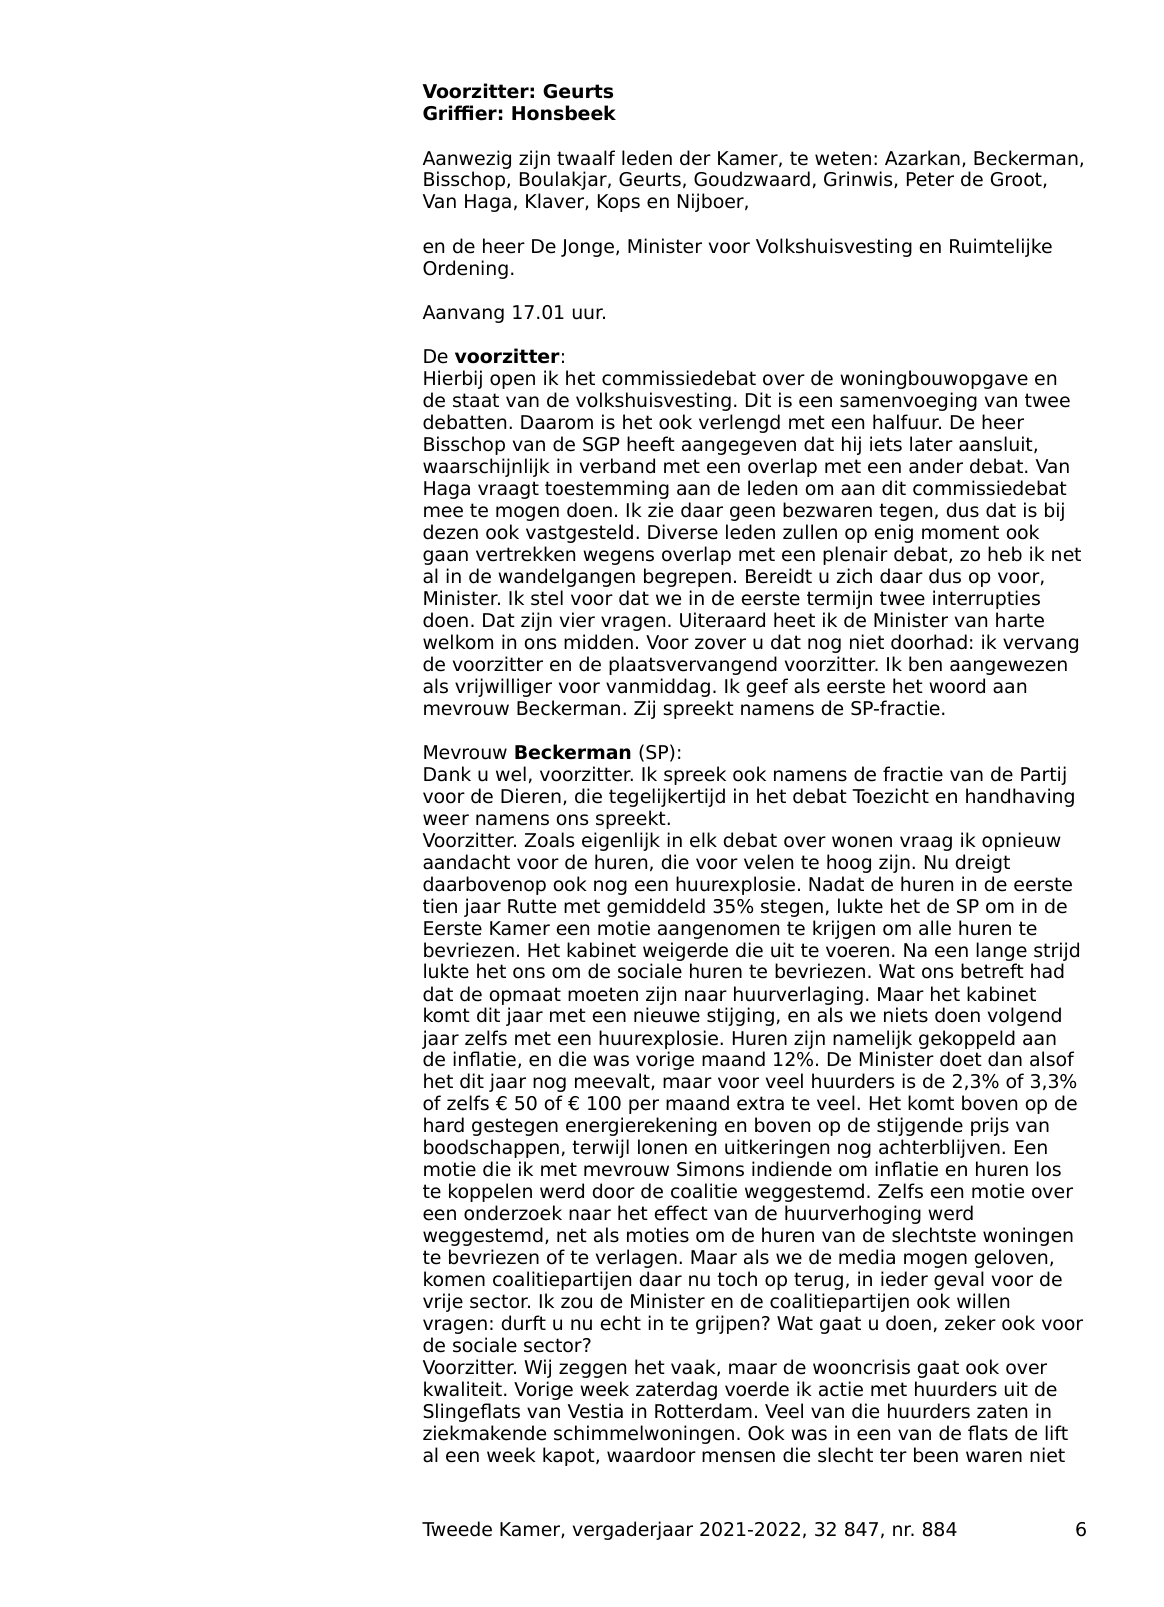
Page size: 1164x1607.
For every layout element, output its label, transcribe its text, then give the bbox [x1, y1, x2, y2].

text Voorzitter: Geurts [422, 81, 1087, 103]
text Voorzitter. Wij zeggen het vaak, maar de wooncrisis gaat ook over kwaliteit. Vorige week zaterdag voerde ik actie met huurders uit de Slingeflats van Vestia in Rotterdam. Veel van die huurders zaten in ziekmakende schimmelwoningen. Ook was in een van de flats de lift al een week kapot, waardoor mensen die slecht ter been waren niet [422, 1357, 1087, 1467]
text Dank u wel, voorzitter. Ik spreek ook namens de fractie van de Partij voor de Dieren, die tegelijkertijd in het debat Toezicht en handhaving weer namens ons spreekt. [422, 764, 1087, 829]
text Hierbij open ik het commissiedebat over de woningbouwopgave en de staat van de volkshuisvesting. Dit is een samenvoeging van twee debatten. Daarom is het ook verlengd met een halfuur. De heer Bisschop van de SGP heeft aangegeven dat hij iets later aansluit, waarschijnlijk in verband met een overlap met een ander debat. Van Haga vraagt toestemming aan de leden om aan dit commissiedebat mee te mogen doen. Ik zie daar geen bezwaren tegen, dus dat is bij dezen ook vastgesteld. Diverse leden zullen op enig moment ook gaan vertrekken wegens overlap met een plenair debat, zo heb ik net al in de wandelgangen begrepen. Bereidt u zich daar dus op voor, Minister. Ik stel voor dat we in de eerste termijn twee interrupties doen. Dat zijn vier vragen. Uiteraard heet ik de Minister van harte welkom in ons midden. Voor zover u dat nog niet doorhad: ik vervang de voorzitter en de plaatsvervangend voorzitter. Ik ben aangewezen als vrijwilliger voor vanmiddag. Ik geef als eerste het woord aan mevrouw Beckerman. Zij spreekt namens de SP-fractie. [422, 368, 1087, 719]
text Aanwezig zijn twaalf leden der Kamer, te weten: Azarkan, Beckerman, Bisschop, Boulakjar, Geurts, Goudzwaard, Grinwis, Peter de Groot, Van Haga, Klaver, Kops en Nijboer, [422, 147, 1087, 213]
text De voorzitter: [422, 346, 1087, 368]
text Griffier: Honsbeek [422, 103, 1087, 125]
text Aanvang 17.01 uur. [422, 302, 1087, 324]
text Voorzitter. Zoals eigenlijk in elk debat over wonen vraag ik opnieuw aandacht voor de huren, die voor velen te hoog zijn. Nu dreigt daarbovenop ook nog een huurexplosie. Nadat de huren in de eerste tien jaar Rutte met gemiddeld 35% stegen, lukte het de SP om in de Eerste Kamer een motie aangenomen te krijgen om alle huren te bevriezen. Het kabinet weigerde die uit te voeren. Na een lange strijd lukte het ons om de sociale huren te bevriezen. Wat ons betreft had dat de opmaat moeten zijn naar huurverlaging. Maar het kabinet komt dit jaar met een nieuwe stijging, en als we niets doen volgend jaar zelfs met een huurexplosie. Huren zijn namelijk gekoppeld aan de inflatie, en die was vorige maand 12%. De Minister doet dan alsof het dit jaar nog meevalt, maar voor veel huurders is de 2,3% of 3,3% of zelfs € 50 of € 100 per maand extra te veel. Het komt boven op de hard gestegen energierekening en boven op de stijgende prijs van boodschappen, terwijl lonen en uitkeringen nog achterblijven. Een motie die ik met mevrouw Simons indiende om inflatie en huren los te koppelen werd door de coalitie weggestemd. Zelfs een motie over een onderzoek naar het effect van de huurverhoging werd weggestemd, net als moties om de huren van de slechtste woningen te bevriezen of te verlagen. Maar als we de media mogen geloven, komen coalitiepartijen daar nu toch op terug, in ieder geval voor de vrije sector. Ik zou de Minister en de coalitiepartijen ook willen vragen: durft u nu echt in te grijpen? Wat gaat u doen, zeker ook voor de sociale sector? [422, 829, 1087, 1357]
text Mevrouw Beckerman (SP): [422, 742, 1087, 764]
text en de heer De Jonge, Minister voor Volkshuisvesting en Ruimtelijke Ordening. [422, 236, 1087, 279]
